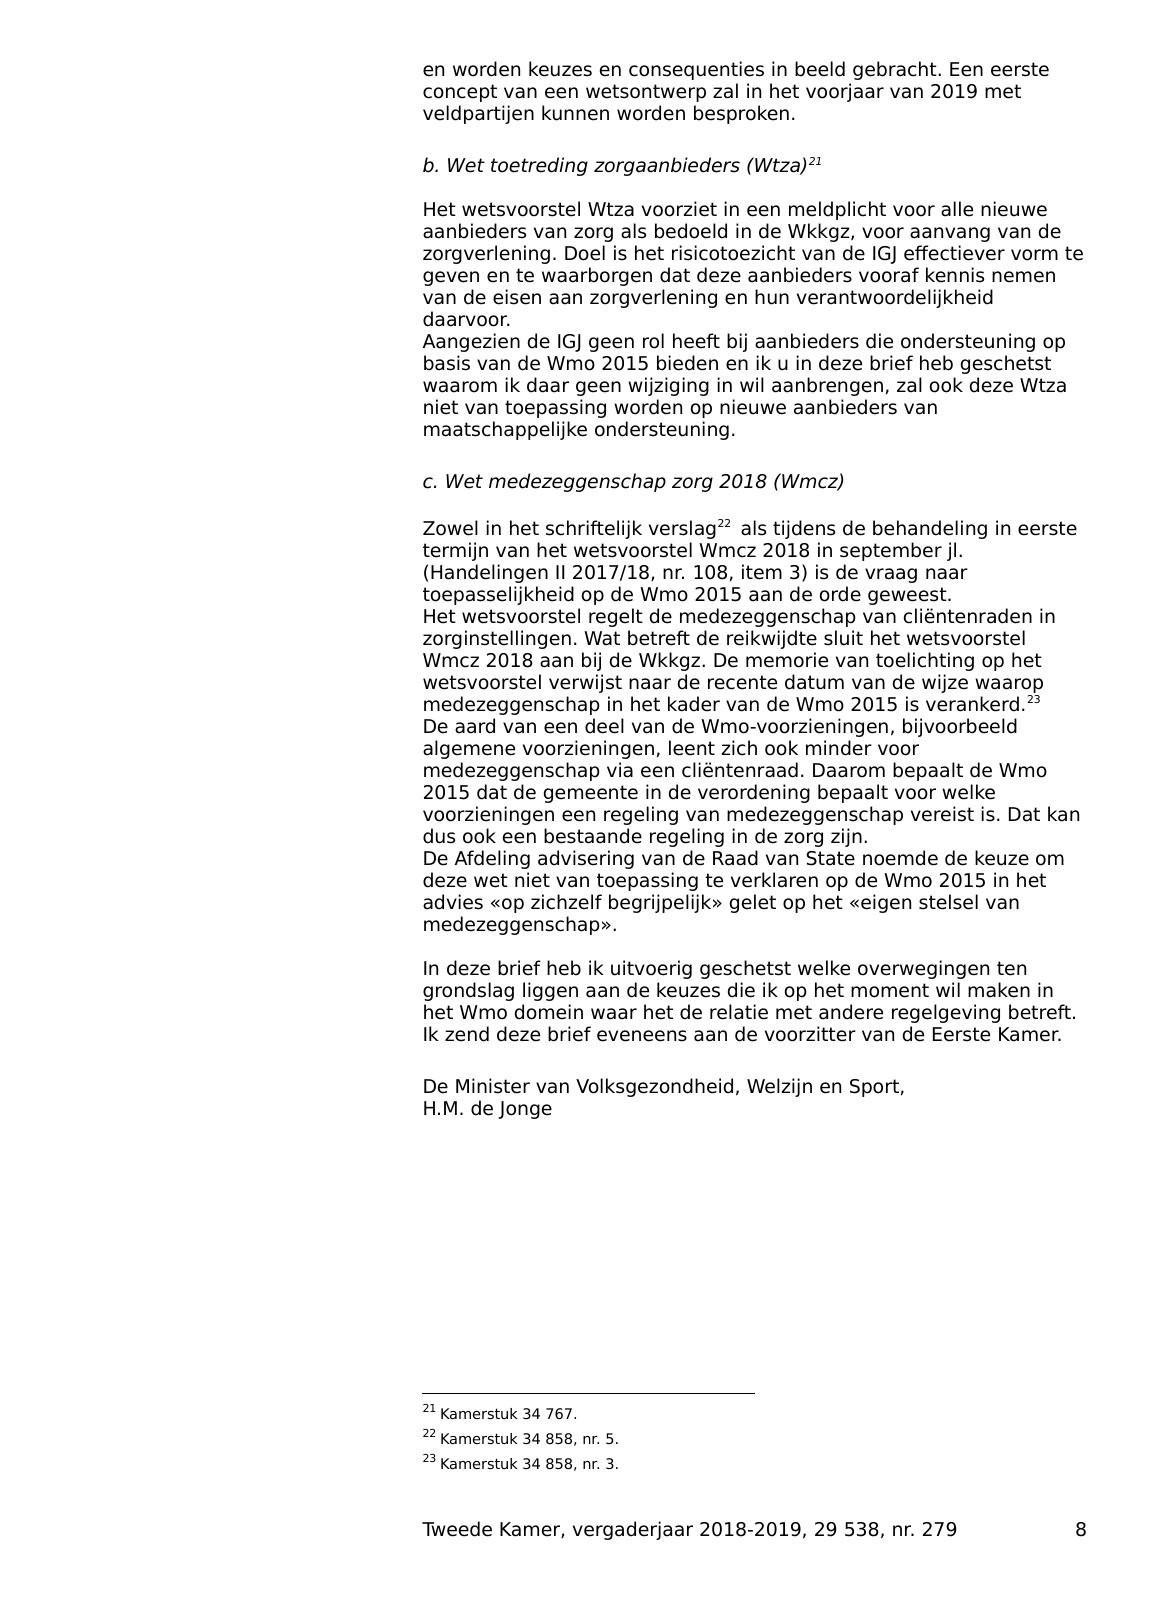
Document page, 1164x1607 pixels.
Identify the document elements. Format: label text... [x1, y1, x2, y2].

text Zowel in het schriftelijk verslag als tijdens de behandeling in eerste termijn van het wetsvoorstel Wmcz 2018 in september jl. (Handelingen II 2017/18, nr. 108, item 3) is de vraag naar toepasselijkheid op de Wmo 2015 aan de orde geweest. [422, 518, 1087, 606]
text en worden keuzes en consequenties in beeld gebracht. Een eerste concept van een wetsontwerp zal in het voorjaar van 2019 met veldpartijen kunnen worden besproken. [422, 59, 1087, 125]
text De aard van een deel van de Wmo-voorzieningen, bijvoorbeeld algemene voorzieningen, leent zich ook minder voor medezeggenschap via een cliëntenraad. Daarom bepaalt de Wmo 2015 dat de gemeente in de verordening bepaalt voor welke voorzieningen een regeling van medezeggenschap vereist is. Dat kan dus ook een bestaande regeling in de zorg zijn. [422, 716, 1087, 848]
subtitle c. Wet medezeggenschap zorg 2018 (Wmcz) [422, 471, 1087, 493]
text De Afdeling advisering van de Raad van State noemde de keuze om deze wet niet van toepassing te verklaren op de Wmo 2015 in het advies «op zichzelf begrijpelijk» gelet op het «eigen stelsel van medezeggenschap». [422, 848, 1087, 936]
text Kamerstuk 34 858, nr. 5. [422, 1427, 1087, 1449]
text De Minister van Volksgezondheid, Welzijn en Sport, H.M. de Jonge [422, 1076, 1087, 1119]
text Het wetsvoorstel Wtza voorziet in een meldplicht voor alle nieuwe aanbieders van zorg als bedoeld in de Wkkgz, voor aanvang van de zorgverlening. Doel is het risicotoezicht van de IGJ effectiever vorm te geven en te waarborgen dat deze aanbieders vooraf kennis nemen van de eisen aan zorgverlening en hun verantwoordelijkheid daarvoor. [422, 199, 1087, 331]
text Kamerstuk 34 767. [422, 1402, 1087, 1424]
text Aangezien de IGJ geen rol heeft bij aanbieders die ondersteuning op basis van de Wmo 2015 bieden en ik u in deze brief heb geschetst waarom ik daar geen wijziging in wil aanbrengen, zal ook deze Wtza niet van toepassing worden op nieuwe aanbieders van maatschappelijke ondersteuning. [422, 331, 1087, 441]
text Het wetsvoorstel regelt de medezeggenschap van cliëntenraden in zorginstellingen. Wat betreft de reikwijdte sluit het wetsvoorstel Wmcz 2018 aan bij de Wkkgz. De memorie van toelichting op het wetsvoorstel verwijst naar de recente datum van de wijze waarop medezeggenschap in het kader van de Wmo 2015 is verankerd. [422, 606, 1087, 716]
subtitle b. Wet toetreding zorgaanbieders (Wtza) [422, 155, 1087, 177]
text In deze brief heb ik uitvoerig geschetst welke overwegingen ten grondslag liggen aan de keuzes die ik op het moment wil maken in het Wmo domein waar het de relatie met andere regelgeving betreft. [422, 958, 1087, 1024]
text Kamerstuk 34 858, nr. 3. [422, 1452, 1087, 1474]
text Ik zend deze brief eveneens aan de voorzitter van de Eerste Kamer. [422, 1024, 1087, 1046]
